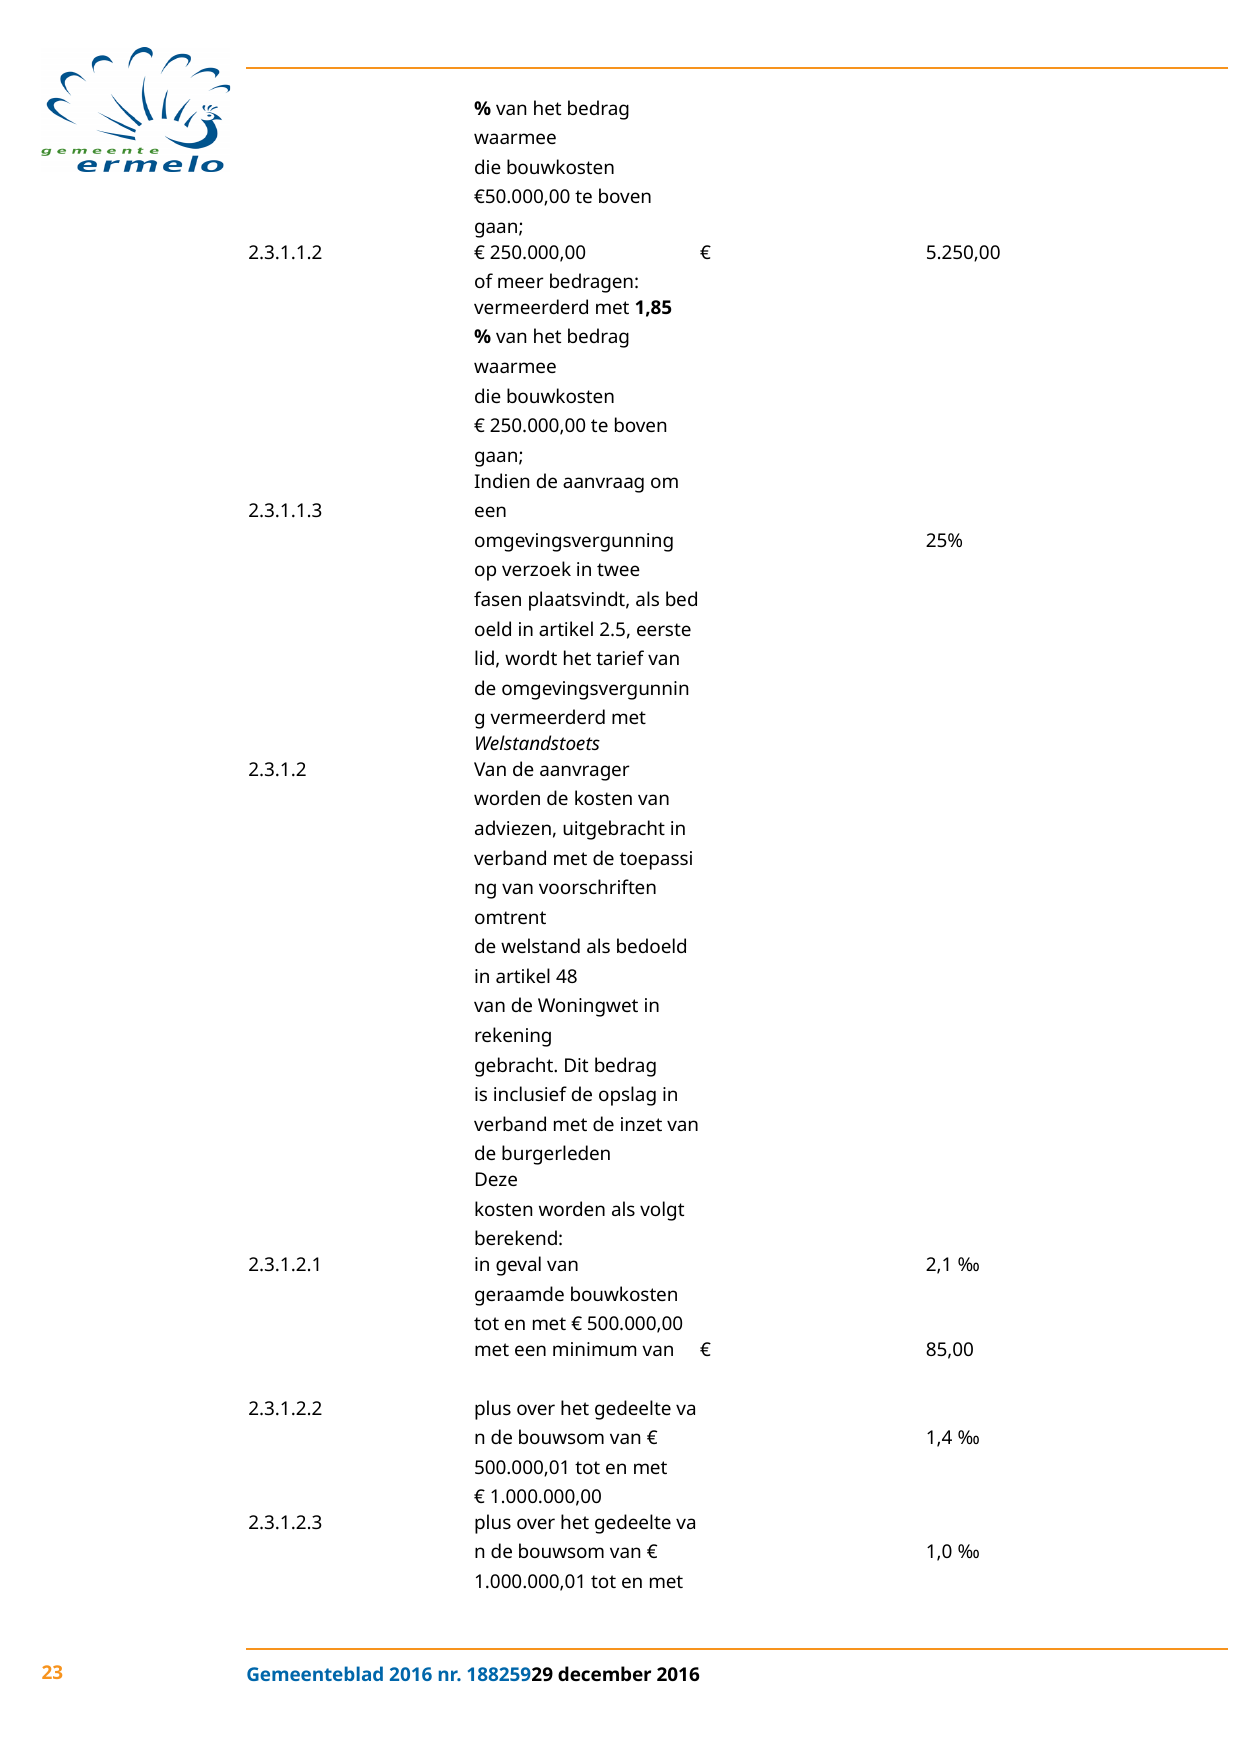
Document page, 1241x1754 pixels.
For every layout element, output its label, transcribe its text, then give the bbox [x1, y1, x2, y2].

table_cell vermeerderd met 1,85 % van het bedrag waarmee die bouwkosten € 250.000,00 te boven gaan; [474, 294, 700, 468]
table_cell [926, 756, 1152, 1166]
table_cell [926, 730, 1152, 756]
table_cell Van de aanvrager worden de kosten van adviezen, uitgebracht in verband met de toepassing van voorschriften omtrent de welstand als bedoeld in artikel 48 van de Woningwet in rekening gebracht. Dit bedrag is inclusief de opslag in verband met de inzet van de burgerleden [474, 756, 700, 1166]
table_cell 2.3.1.1.3 [248, 468, 474, 730]
table_cell plus over het gedeelte van de bouwsom van € 1.000.000,01 tot en met [474, 1509, 700, 1594]
table_cell Deze kosten worden als volgt berekend: [474, 1166, 700, 1251]
table_cell [700, 95, 926, 239]
table_cell met een minimum van [474, 1336, 700, 1362]
table_header 2.3.1.2.2 [248, 1395, 474, 1509]
table_cell 85,00 [926, 1336, 1152, 1362]
table_cell [248, 1166, 474, 1251]
table_cell [700, 468, 926, 730]
table_cell 1,0 ‰ [926, 1509, 1152, 1594]
table_cell [700, 756, 926, 1166]
picture [41, 47, 231, 172]
table_cell % van het bedrag waarmee die bouwkosten €50.000,00 te boven gaan; [474, 95, 700, 239]
table_cell [248, 1336, 474, 1362]
table_cell 2.3.1.2 [248, 756, 474, 1166]
table_cell [926, 294, 1152, 468]
table_header 1,4 ‰ [926, 1395, 1152, 1509]
table_cell 2.3.1.2.3 [248, 1509, 474, 1594]
table_cell [700, 730, 926, 756]
table_header [700, 1395, 926, 1509]
table_cell [700, 1509, 926, 1594]
table_cell [700, 294, 926, 468]
table_cell [926, 1166, 1152, 1251]
table_cell € [700, 1336, 926, 1362]
table_cell [926, 95, 1152, 239]
table_header plus over het gedeelte van de bouwsom van € 500.000,01 tot en met € 1.000.000,00 [474, 1395, 700, 1509]
table_cell 2.3.1.2.1 [248, 1251, 474, 1336]
table_cell [248, 294, 474, 468]
table_cell [700, 1166, 926, 1251]
table_cell 2,1 ‰ [926, 1251, 1152, 1336]
table_cell [248, 95, 474, 239]
table_cell [700, 1251, 926, 1336]
table_cell Indien de aanvraag om een omgevingsvergunning op verzoek in twee fasen plaatsvindt, als bedoeld in artikel 2.5, eerste lid, wordt het tarief van de omgevingsvergunning vermeerderd met [474, 468, 700, 730]
table_cell 5.250,00 [926, 239, 1152, 294]
table_cell 25% [926, 468, 1152, 730]
table_cell € [700, 239, 926, 294]
table_cell in geval van geraamde bouwkosten tot en met € 500.000,00 [474, 1251, 700, 1336]
table_cell Welstandstoets [474, 730, 700, 756]
table_cell [248, 730, 474, 756]
table_cell € 250.000,00 of meer bedragen: [474, 239, 700, 294]
table_cell 2.3.1.1.2 [248, 239, 474, 294]
